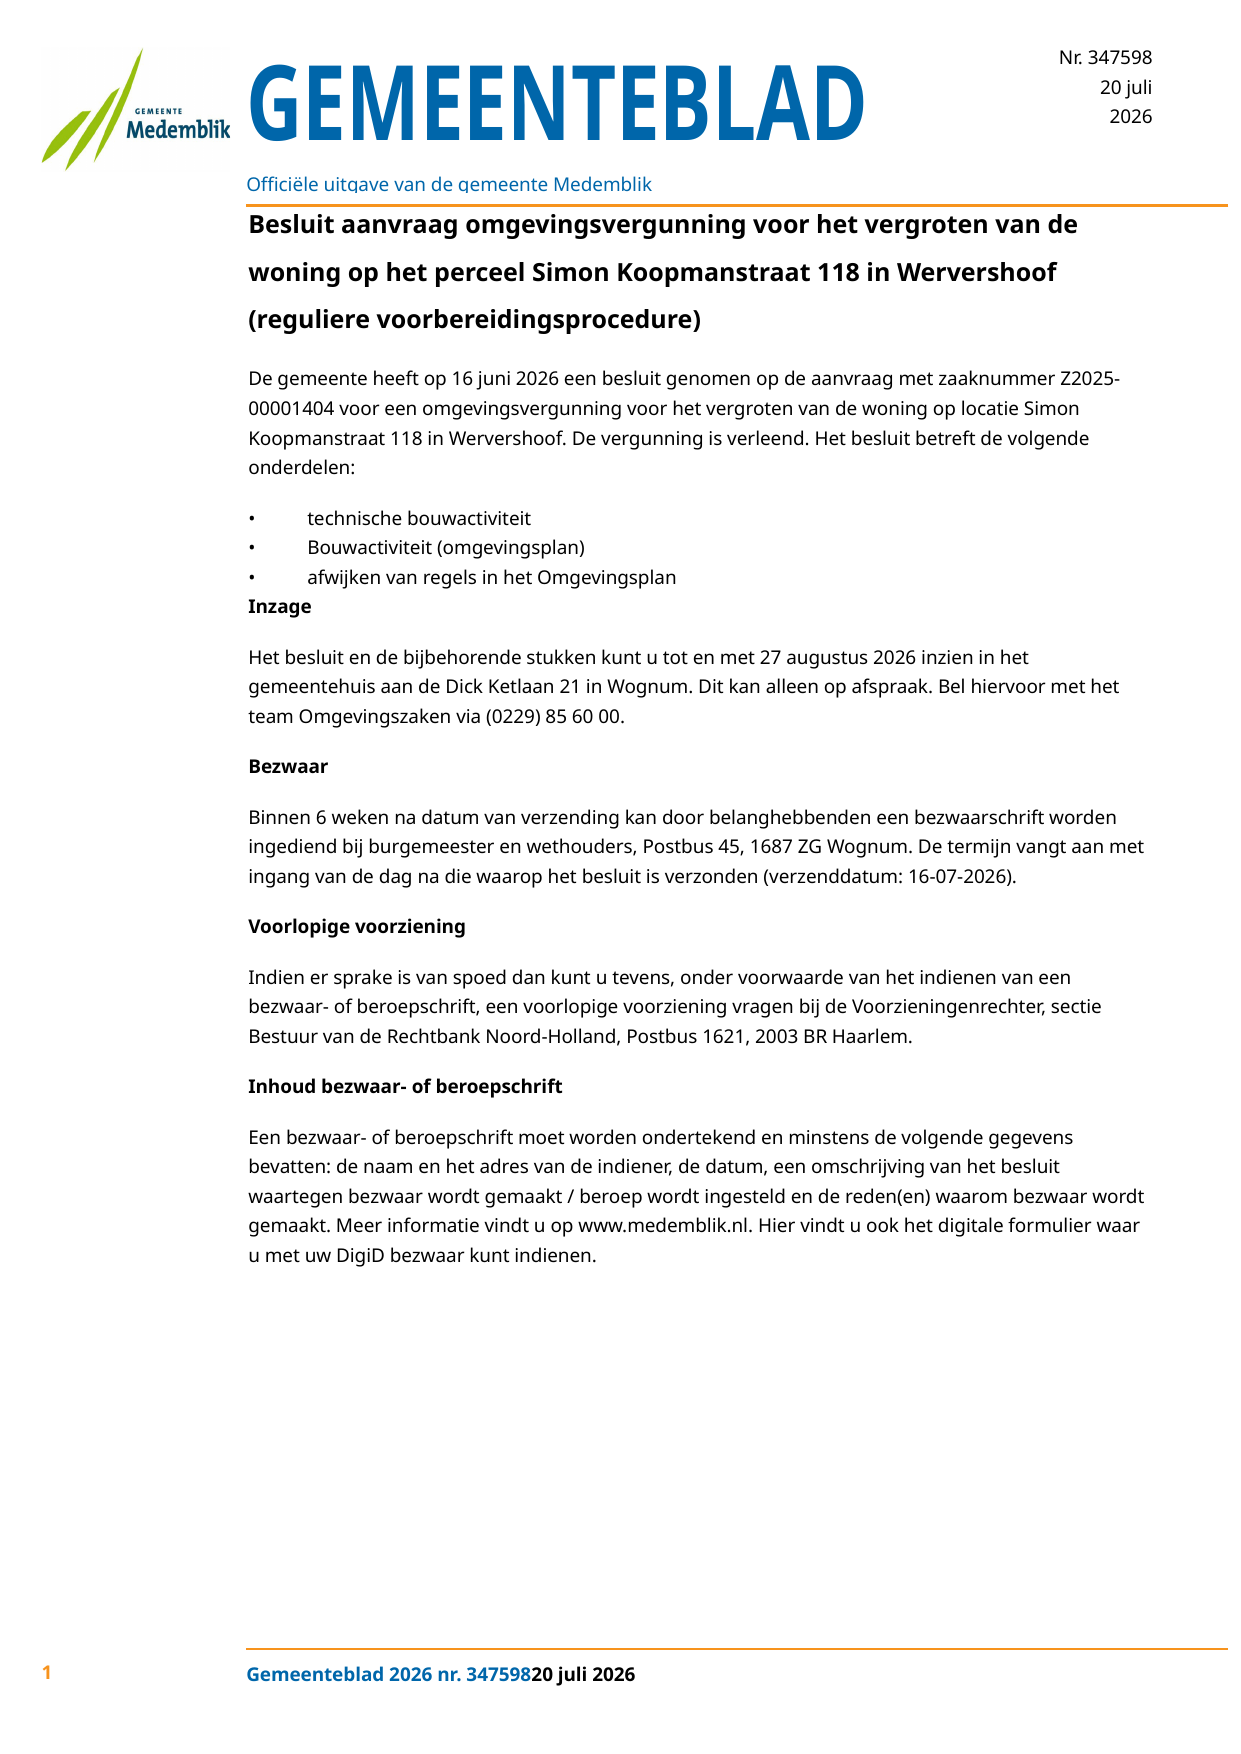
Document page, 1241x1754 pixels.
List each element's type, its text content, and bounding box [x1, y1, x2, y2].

list technische bouwactiviteit [248, 505, 1152, 530]
text Inhoud bezwaar- of beroepschrift [248, 1073, 1152, 1099]
picture [41, 47, 231, 172]
text Inzage [248, 593, 1152, 619]
text Indien er sprake is van spoed dan kunt u tevens, onder voorwaarde van het indienen van een bezwaar- of beroepschrift, een voorlopige voorziening vragen bij de Voorzieningenrechter, sectie Bestuur van de Rechtbank Noord-Holland, Postbus 1621, 2003 BR Haarlem. [248, 964, 1152, 1049]
list afwijken van regels in het Omgevingsplan [248, 564, 1152, 589]
text Binnen 6 weken na datum van verzending kan door belanghebbenden een bezwaarschrift worden ingediend bij burgemeester en wethouders, Postbus 45, 1687 ZG Wognum. De termijn vangt aan met ingang van de dag na die waarop het besluit is verzonden (verzenddatum: 16-07-2026). [248, 804, 1152, 889]
text Besluit aanvraag omgevingsvergunning voor het vergroten van de woning op het perceel Simon Koopmanstraat 118 in Wervershoof (reguliere voorbereidingsprocedure) [248, 207, 1152, 336]
text Voorlopige voorziening [248, 913, 1152, 939]
text Het besluit en de bijbehorende stukken kunt u tot en met 27 augustus 2026 inzien in het gemeentehuis aan de Dick Ketlaan 21 in Wognum. Dit kan alleen op afspraak. Bel hiervoor met het team Omgevingszaken via (0229) 85 60 00. [248, 644, 1152, 729]
text Een bezwaar- of beroepschrift moet worden ondertekend en minstens de volgende gegevens bevatten: de naam en het adres van de indiener, de datum, een omschrijving van het besluit waartegen bezwaar wordt gemaakt / beroep wordt ingesteld en de reden(en) waarom bezwaar wordt gemaakt. Meer informatie vindt u op www.medemblik.nl. Hier vindt u ook het digitale formulier waar u met uw DigiD bezwaar kunt indienen. [248, 1124, 1152, 1268]
text Bezwaar [248, 753, 1152, 779]
text De gemeente heeft op 16 juni 2026 een besluit genomen op de aanvraag met zaaknummer Z2025-00001404 voor een omgevingsvergunning voor het vergroten van de woning op locatie Simon Koopmanstraat 118 in Wervershoof. De vergunning is verleend. Het besluit betreft de volgende onderdelen: [248, 366, 1152, 480]
list Bouwactiviteit (omgevingsplan) [248, 534, 1152, 560]
